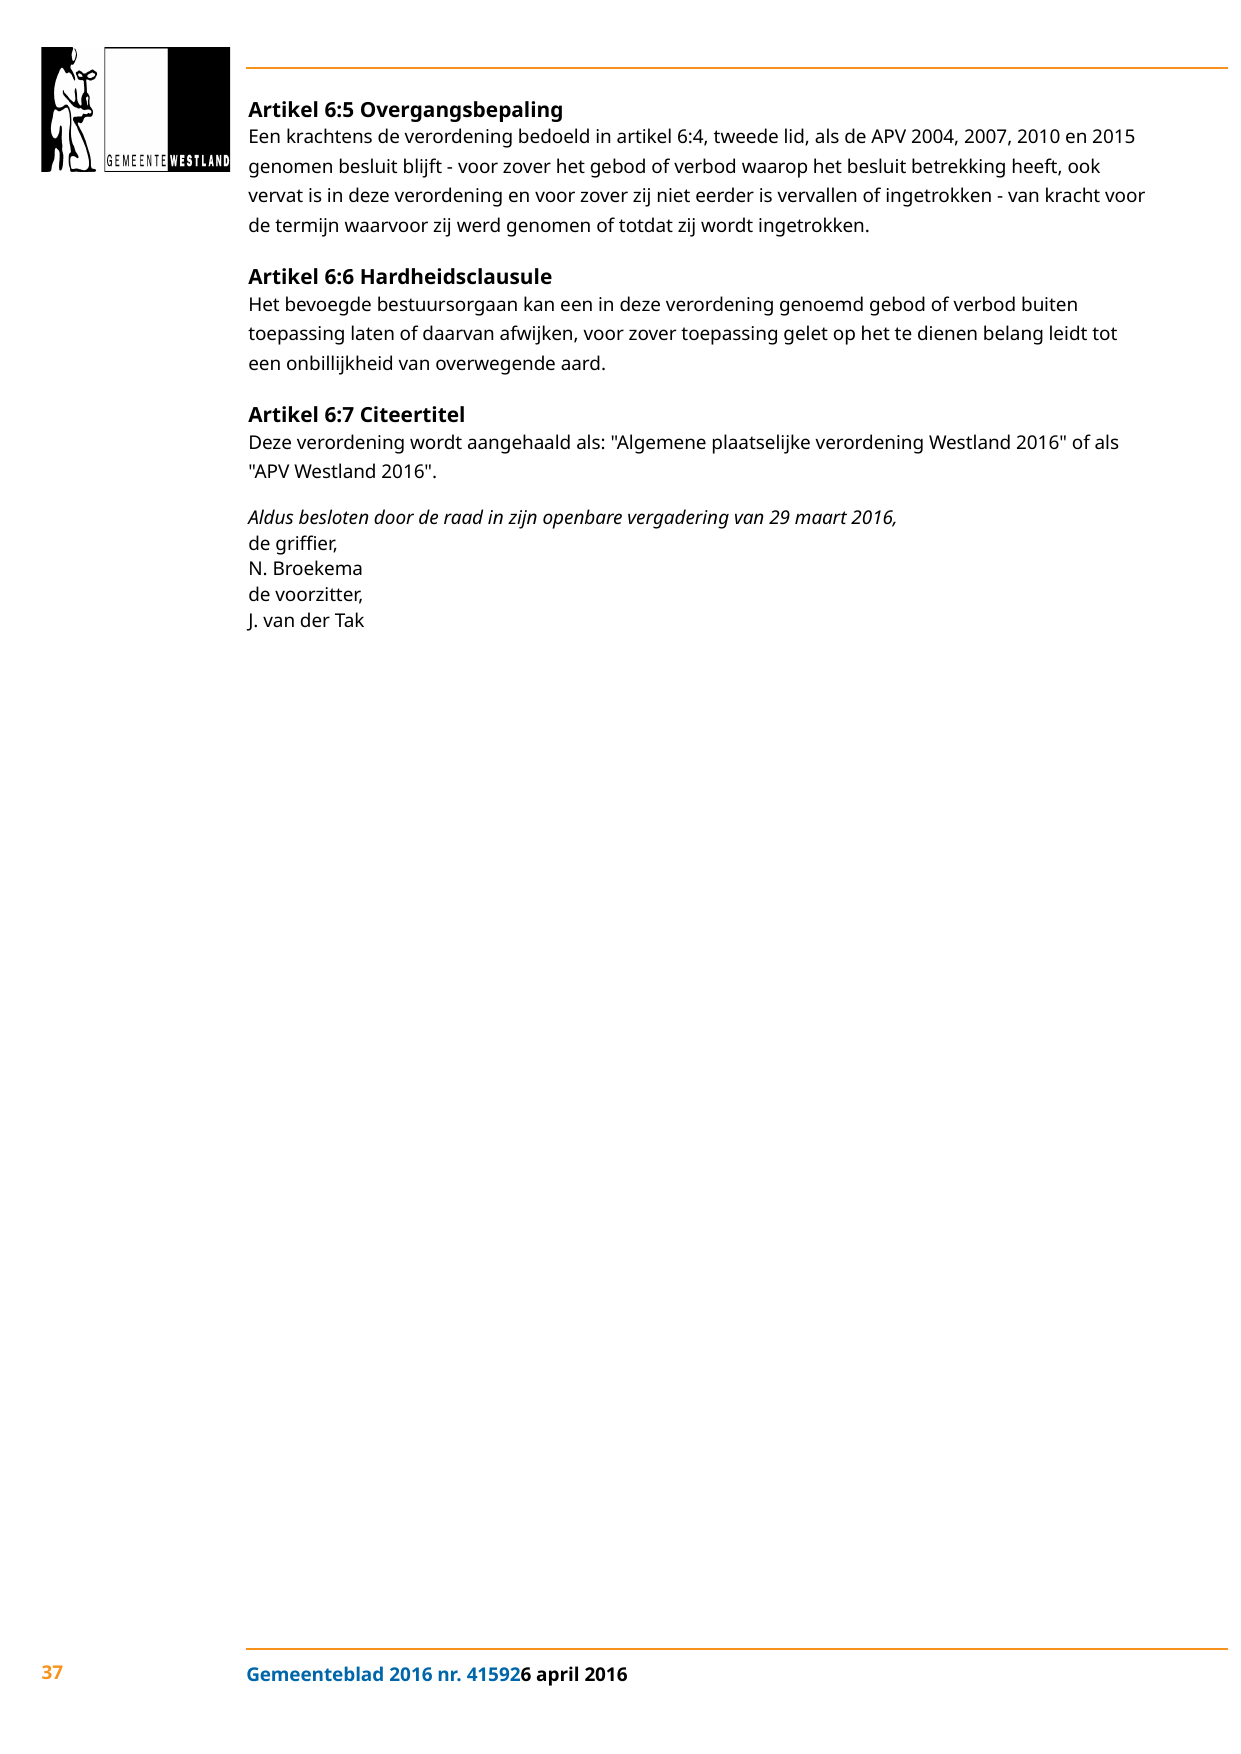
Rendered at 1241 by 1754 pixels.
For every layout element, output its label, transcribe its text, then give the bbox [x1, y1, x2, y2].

picture [41, 47, 231, 172]
text Artikel 6:7 Citeertitel [248, 400, 1152, 429]
text Het bevoegde bestuursorgaan kan een in deze verordening genoemd gebod of verbod buiten toepassing laten of daarvan afwijken, voor zover toepassing gelet op het te dienen belang leidt tot een onbillijkheid van overwegende aard. [248, 291, 1152, 376]
text Deze verordening wordt aangehaald als: "Algemene plaatselijke verordening Westland 2016" of als "APV Westland 2016". [248, 429, 1152, 484]
text J. van der Tak [248, 607, 1152, 633]
text Artikel 6:6 Hardheidsclausule [248, 262, 1152, 291]
text Artikel 6:5 Overgangsbepaling [248, 95, 1152, 123]
text Aldus besloten door de raad in zijn openbare vergadering van 29 maart 2016, [248, 504, 1152, 530]
text de griffier, [248, 530, 1152, 556]
text Een krachtens de verordening bedoeld in artikel 6:4, tweede lid, als de APV 2004, 2007, 2010 en 2015 genomen besluit blijft - voor zover het gebod of verbod waarop het besluit betrekking heeft, ook vervat is in deze verordening en voor zover zij niet eerder is vervallen of ingetrokken - van kracht voor de termijn waarvoor zij werd genomen of totdat zij wordt ingetrokken. [248, 123, 1152, 238]
text de voorzitter, [248, 581, 1152, 607]
text N. Broekema [248, 556, 1152, 581]
